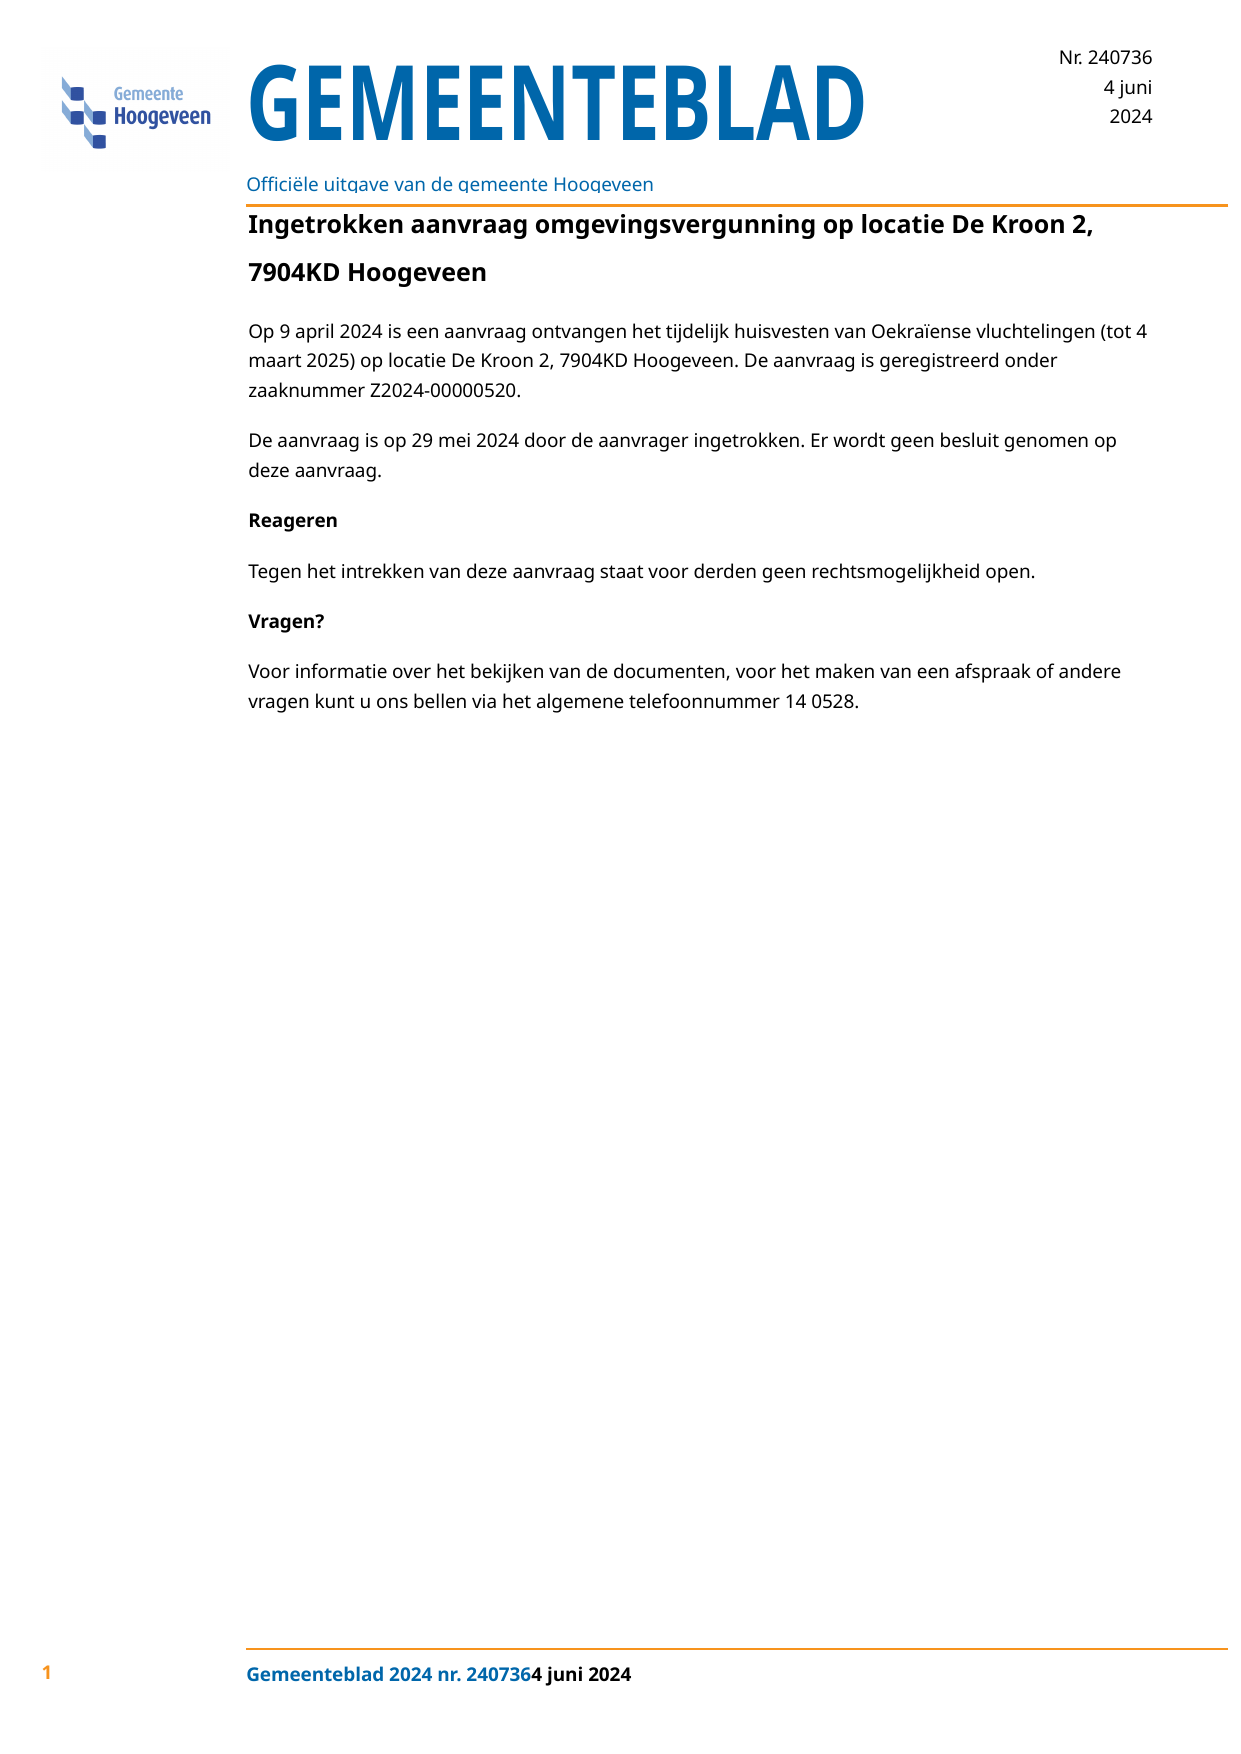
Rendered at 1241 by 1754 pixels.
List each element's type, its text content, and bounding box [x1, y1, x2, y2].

text Tegen het intrekken van deze aanvraag staat voor derden geen rechtsmogelijkheid open. [248, 558, 1152, 584]
text Ingetrokken aanvraag omgevingsvergunning op locatie De Kroon 2, 7904KD Hoogeveen [248, 207, 1152, 288]
text De aanvraag is op 29 mei 2024 door de aanvrager ingetrokken. Er wordt geen besluit genomen op deze aanvraag. [248, 427, 1152, 483]
text Voor informatie over het bekijken van de documenten, voor het maken van een afspraak of andere vragen kunt u ons bellen via het algemene telefoonnummer 14 0528. [248, 659, 1152, 714]
picture [41, 47, 231, 172]
text Reageren [248, 507, 1152, 533]
text Vragen? [248, 608, 1152, 634]
text Op 9 april 2024 is een aanvraag ontvangen het tijdelijk huisvesten van Oekraïense vluchtelingen (tot 4 maart 2025) op locatie De Kroon 2, 7904KD Hoogeveen. De aanvraag is geregistreerd onder zaaknummer Z2024-00000520. [248, 318, 1152, 403]
